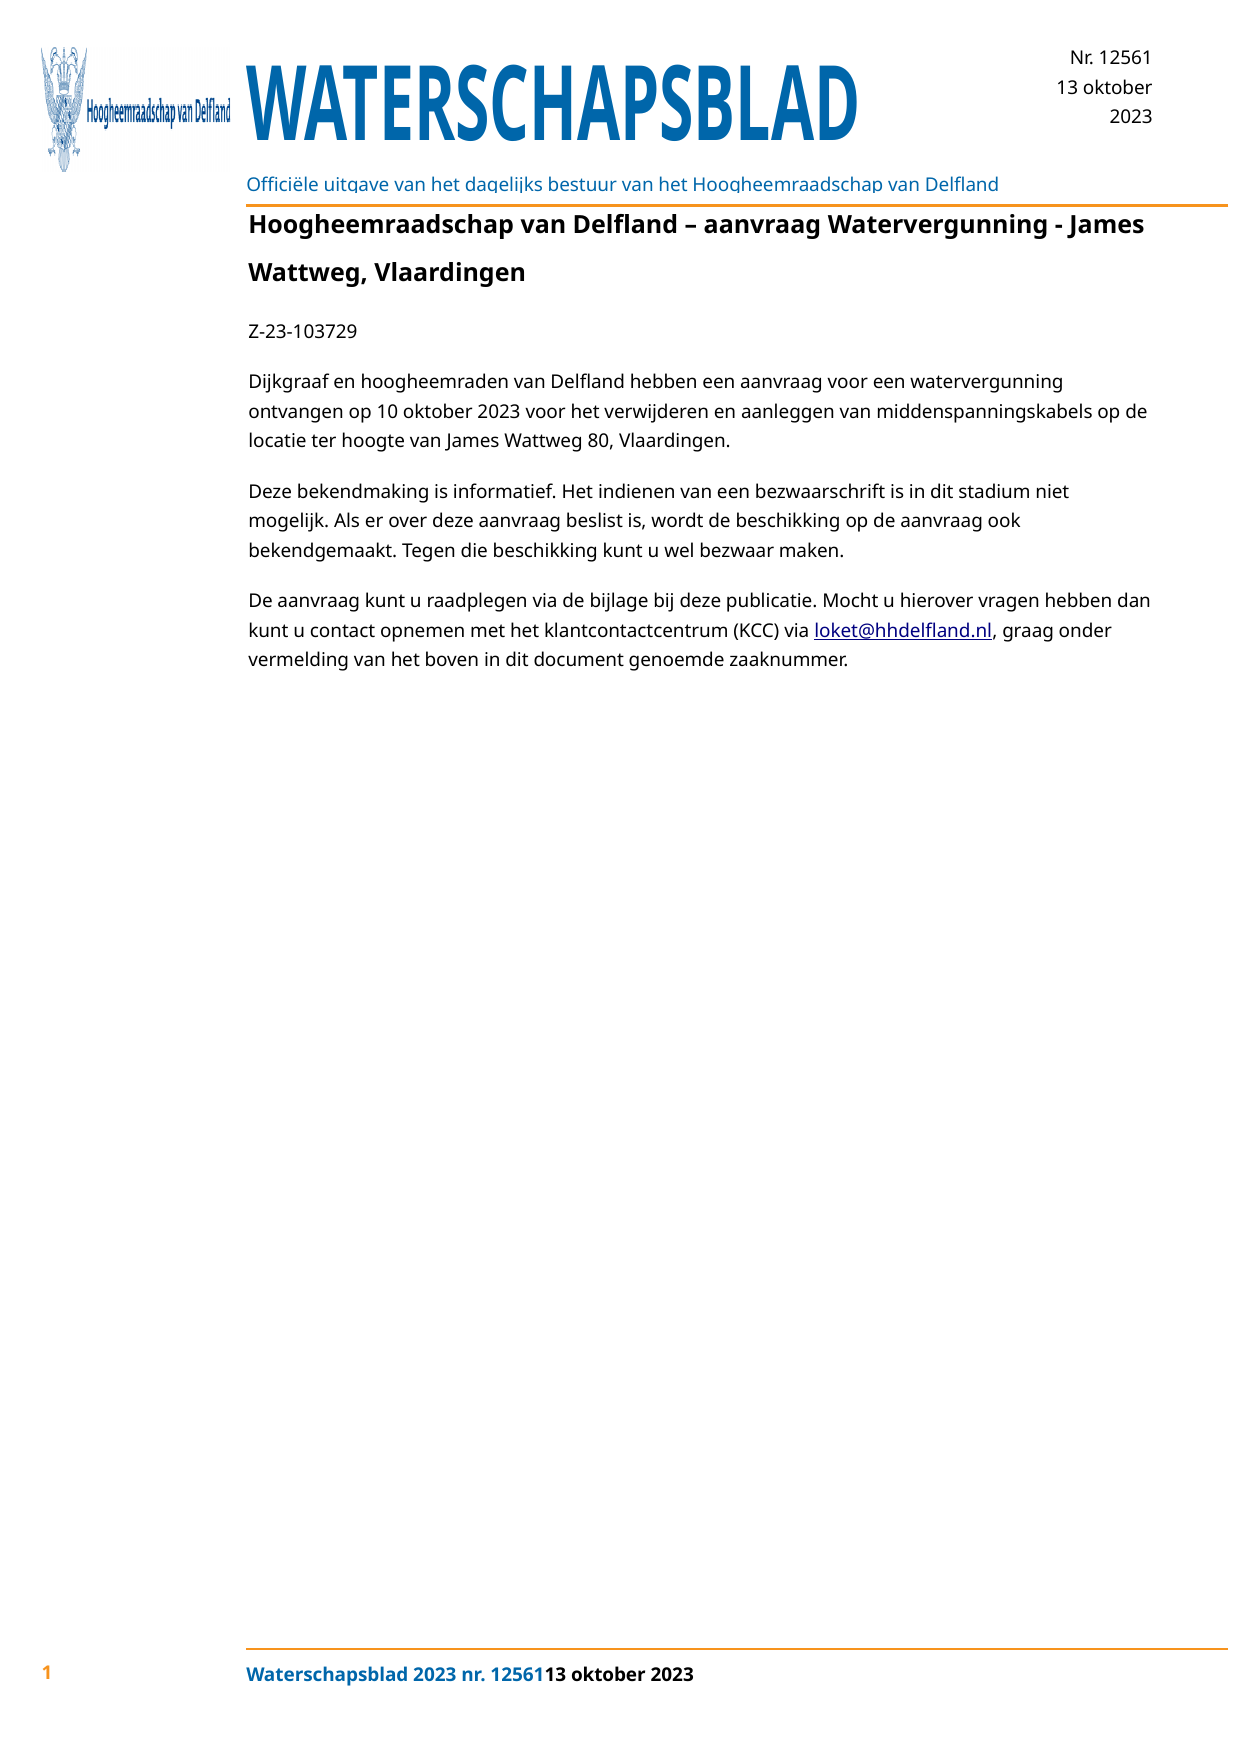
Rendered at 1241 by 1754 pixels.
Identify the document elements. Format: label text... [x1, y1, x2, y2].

text De aanvraag kunt u raadplegen via de bijlage bij deze publicatie. Mocht u hierover vragen hebben dan kunt u contact opnemen met het klantcontactcentrum (KCC) via loket@hhdelfland.nl, graag onder vermelding van het boven in dit document genoemde zaaknummer. [248, 587, 1152, 672]
text Z-23-103729 [248, 318, 1152, 344]
text Dijkgraaf en hoogheemraden van Delfland hebben een aanvraag voor een watervergunning ontvangen op 10 oktober 2023 voor het verwijderen en aanleggen van middenspanningskabels op de locatie ter hoogte van James Wattweg 80, Vlaardingen. [248, 368, 1152, 453]
text Hoogheemraadschap van Delfland – aanvraag Watervergunning - James Wattweg, Vlaardingen [248, 207, 1152, 288]
text Deze bekendmaking is informatief. Het indienen van een bezwaarschrift is in dit stadium niet mogelijk. Als er over deze aanvraag beslist is, wordt de beschikking op de aanvraag ook bekendgemaakt. Tegen die beschikking kunt u wel bezwaar maken. [248, 478, 1152, 563]
picture [41, 47, 231, 172]
